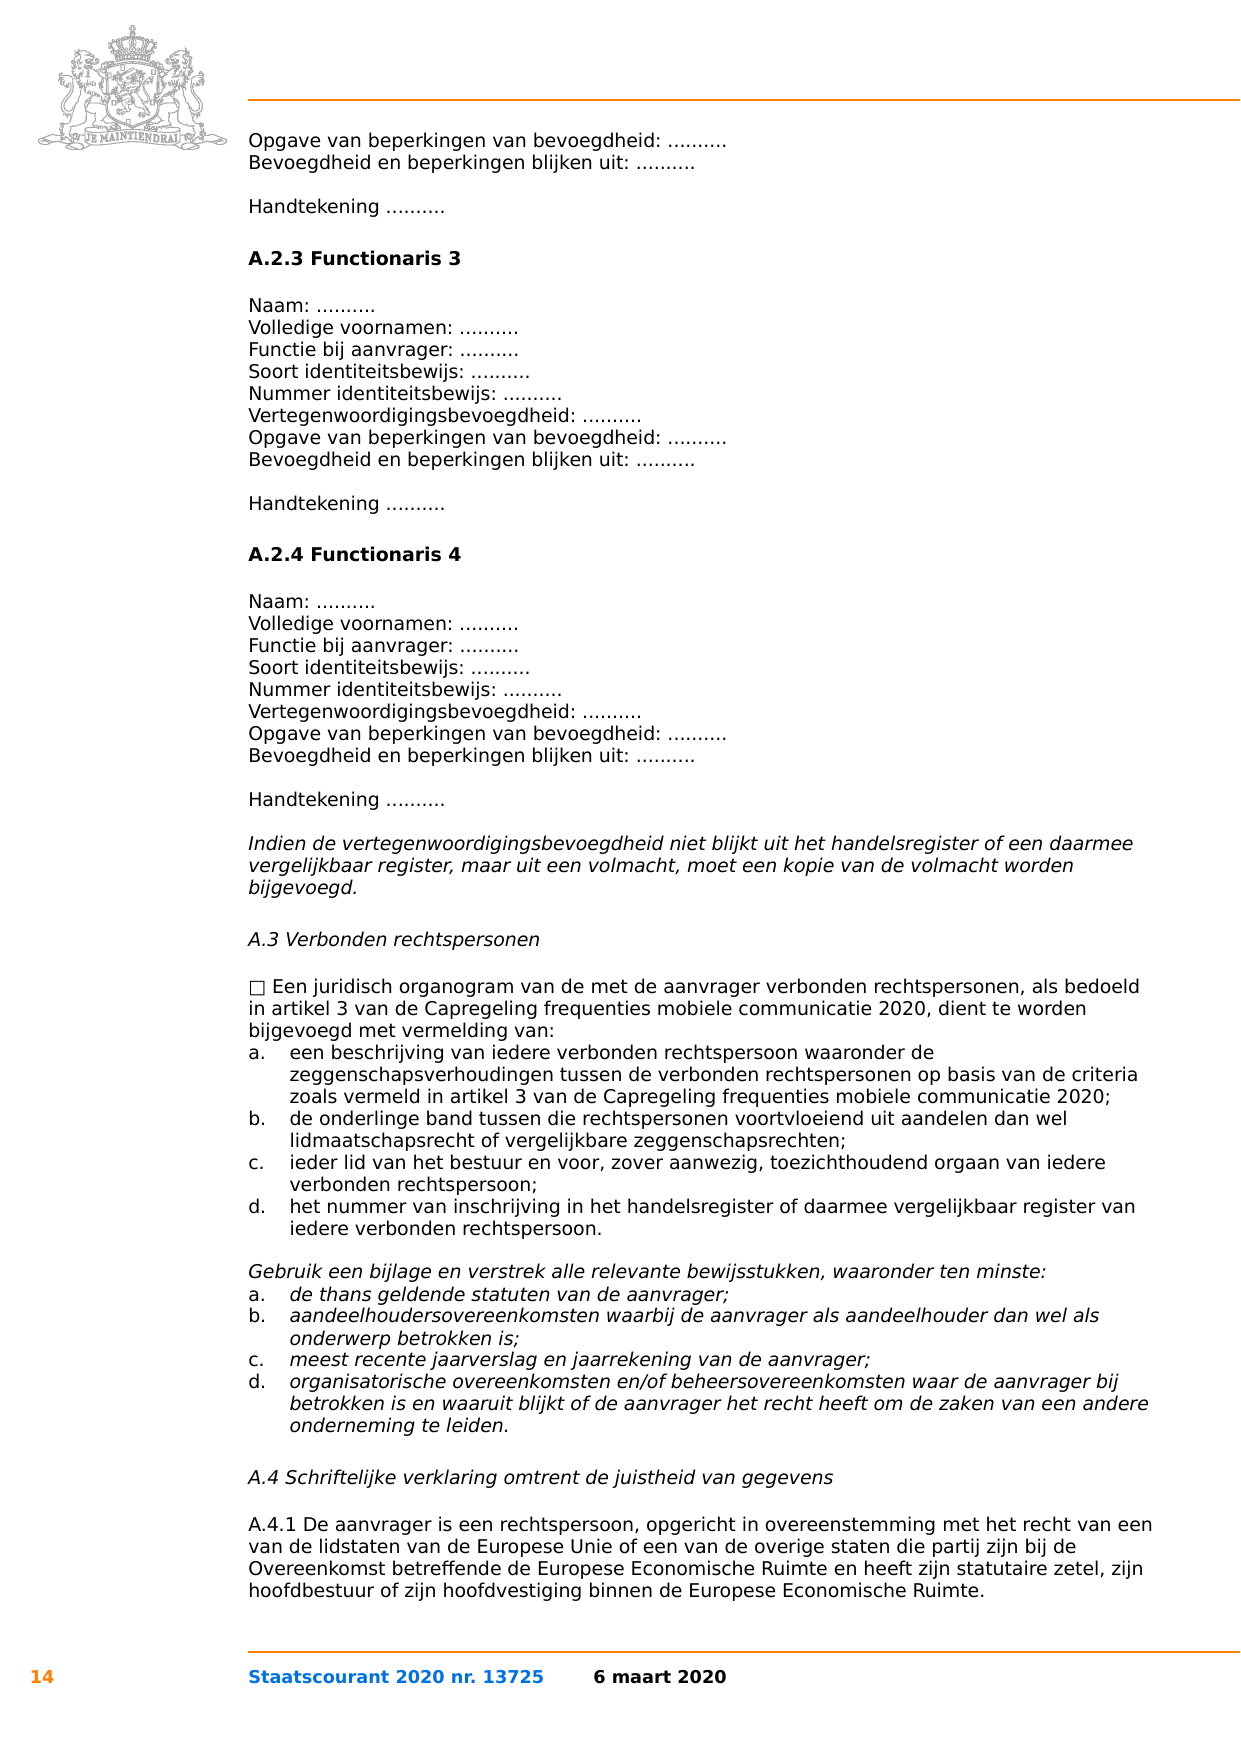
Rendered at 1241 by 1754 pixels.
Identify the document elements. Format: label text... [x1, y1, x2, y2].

text Naam: .......... [248, 591, 1163, 613]
text Vertegenwoordigingsbevoegdheid: .......... [248, 701, 1163, 723]
subtitle A.2.3 Functionaris 3 [248, 248, 1163, 270]
text c. meest recente jaarverslag en jaarrekening van de aanvrager; [248, 1349, 1163, 1371]
text d. het nummer van inschrijving in het handelsregister of daarmee vergelijkbaar register van iedere verbonden rechtspersoon. [248, 1196, 1163, 1239]
picture [38, 25, 227, 150]
text Functie bij aanvrager: .......... [248, 339, 1163, 361]
subtitle A.3 Verbonden rechtspersonen [248, 929, 1163, 951]
text Bevoegdheid en beperkingen blijken uit: .......... [248, 152, 1163, 174]
text □ Een juridisch organogram van de met de aanvrager verbonden rechtspersonen, als bedoeld in artikel 3 van de Capregeling frequenties mobiele communicatie 2020, dient te worden bijgevoegd met vermelding van: [248, 976, 1163, 1042]
text Functie bij aanvrager: .......... [248, 635, 1163, 657]
text a. de thans geldende statuten van de aanvrager; [248, 1283, 1163, 1305]
text Handtekening .......... [248, 196, 1163, 218]
text c. ieder lid van het bestuur en voor, zover aanwezig, toezichthoudend orgaan van iedere verbonden rechtspersoon; [248, 1152, 1163, 1196]
text Bevoegdheid en beperkingen blijken uit: .......... [248, 448, 1163, 471]
text Opgave van beperkingen van bevoegdheid: .......... [248, 723, 1163, 745]
subtitle A.4 Schriftelijke verklaring omtrent de juistheid van gegevens [248, 1467, 1163, 1489]
text Naam: .......... [248, 295, 1163, 317]
text Vertegenwoordigingsbevoegdheid: .......... [248, 404, 1163, 427]
text Gebruik een bijlage en verstrek alle relevante bewijsstukken, waaronder ten minste: [248, 1261, 1163, 1283]
text d. organisatorische overeenkomsten en/of beheersovereenkomsten waar de aanvrager bij betrokken is en waaruit blijkt of de aanvrager het recht heeft om de zaken van een andere onderneming te leiden. [248, 1371, 1163, 1437]
text Opgave van beperkingen van bevoegdheid: .......... [248, 427, 1163, 448]
text Bevoegdheid en beperkingen blijken uit: .......... [248, 745, 1163, 767]
text Nummer identiteitsbewijs: .......... [248, 679, 1163, 701]
text Soort identiteitsbewijs: .......... [248, 361, 1163, 383]
text Handtekening .......... [248, 789, 1163, 811]
text Opgave van beperkingen van bevoegdheid: .......... [248, 130, 1163, 152]
text Indien de vertegenwoordigingsbevoegdheid niet blijkt uit het handelsregister of een daarmee vergelijkbaar register, maar uit een volmacht, moet een kopie van de volmacht worden bijgevoegd. [248, 833, 1163, 899]
subtitle A.2.4 Functionaris 4 [248, 544, 1163, 566]
text Handtekening .......... [248, 492, 1163, 514]
text a. een beschrijving van iedere verbonden rechtspersoon waaronder de zeggenschapsverhoudingen tussen de verbonden rechtspersonen op basis van de criteria zoals vermeld in artikel 3 van de Capregeling frequenties mobiele communicatie 2020; [248, 1042, 1163, 1108]
text Volledige voornamen: .......... [248, 317, 1163, 339]
text Volledige voornamen: .......... [248, 613, 1163, 635]
text A.4.1 De aanvrager is een rechtspersoon, opgericht in overeenstemming met het recht van een van de lidstaten van de Europese Unie of een van de overige staten die partij zijn bij de Overeenkomst betreffende de Europese Economische Ruimte en heeft zijn statutaire zetel, zijn hoofdbestuur of zijn hoofdvestiging binnen de Europese Economische Ruimte. [248, 1514, 1163, 1602]
text b. de onderlinge band tussen die rechtspersonen voortvloeiend uit aandelen dan wel lidmaatschapsrecht of vergelijkbare zeggenschapsrechten; [248, 1108, 1163, 1152]
text b. aandeelhoudersovereenkomsten waarbij de aanvrager als aandeelhouder dan wel als onderwerp betrokken is; [248, 1305, 1163, 1349]
text Soort identiteitsbewijs: .......... [248, 657, 1163, 679]
text Nummer identiteitsbewijs: .......... [248, 383, 1163, 404]
